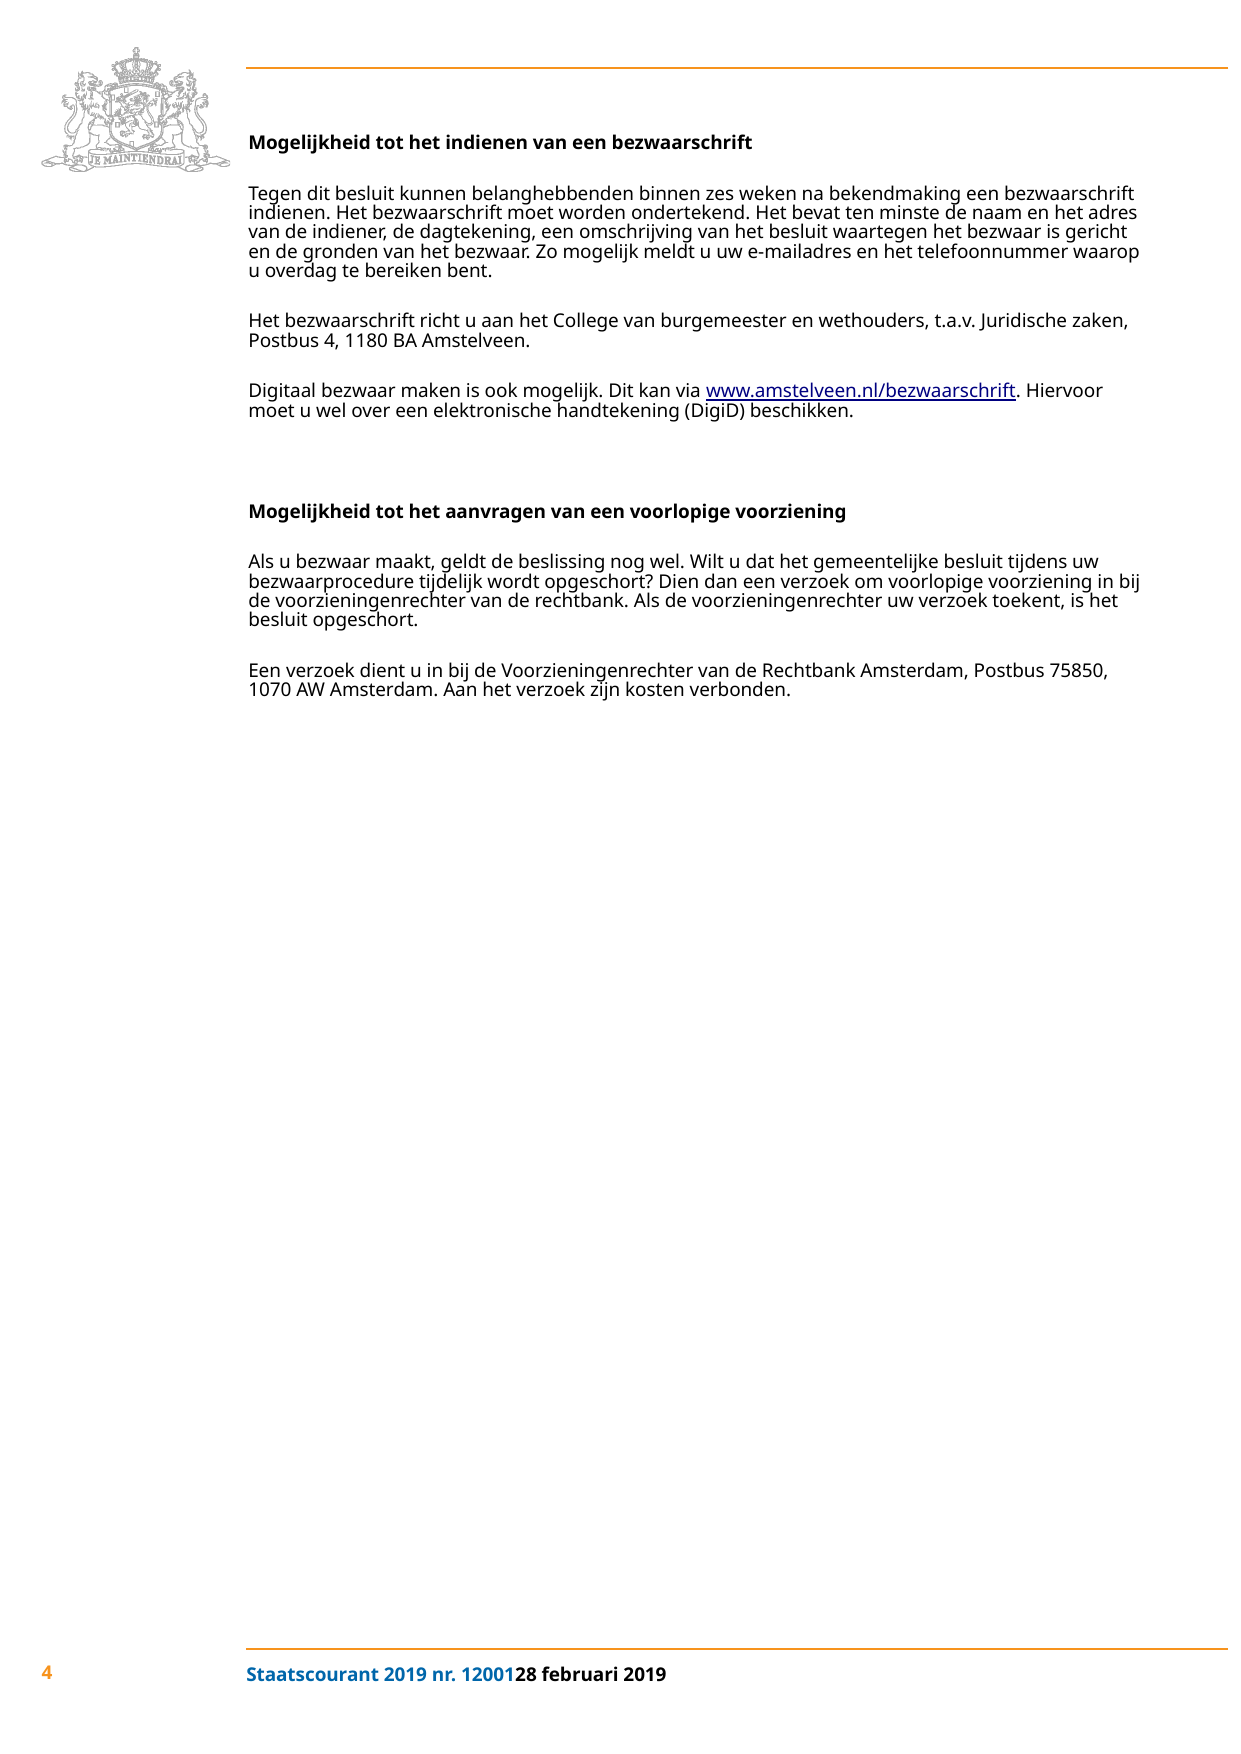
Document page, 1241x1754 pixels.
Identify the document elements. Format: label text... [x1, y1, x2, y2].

text Mogelijkheid tot het indienen van een bezwaarschrift [248, 134, 1152, 153]
text Het bezwaarschrift richt u aan het College van burgemeester en wethouders, t.a.v. Juridische zaken, Postbus 4, 1180 BA Amstelveen. [248, 312, 1152, 351]
text Een verzoek dient u in bij de Voorzieningenrechter van de Rechtbank Amsterdam, Postbus 75850, 1070 AW Amsterdam. Aan het verzoek zijn kosten verbonden. [248, 662, 1152, 701]
text Mogelijkheid tot het aanvragen van een voorlopige voorziening [248, 503, 1152, 522]
picture [41, 47, 231, 172]
text Tegen dit besluit kunnen belanghebbenden binnen zes weken na bekendmaking een bezwaarschrift indienen. Het bezwaarschrift moet worden ondertekend. Het bevat ten minste de naam en het adres van de indiener, de dagtekening, een omschrijving van het besluit waartegen het bezwaar is gericht en de gronden van het bezwaar. Zo mogelijk meldt u uw e-mailadres en het telefoonnummer waarop u overdag te bereiken bent. [248, 185, 1152, 281]
text Digitaal bezwaar maken is ook mogelijk. Dit kan via www.amstelveen.nl/bezwaarschrift. Hiervoor moet u wel over een elektronische handtekening (DigiD) beschikken. [248, 382, 1152, 421]
text Als u bezwaar maakt, geldt de beslissing nog wel. Wilt u dat het gemeentelijke besluit tijdens uw bezwaarprocedure tijdelijk wordt opgeschort? Dien dan een verzoek om voorlopige voorziening in bij de voorzieningenrechter van de rechtbank. Als de voorzieningenrechter uw verzoek toekent, is het besluit opgeschort. [248, 553, 1152, 631]
